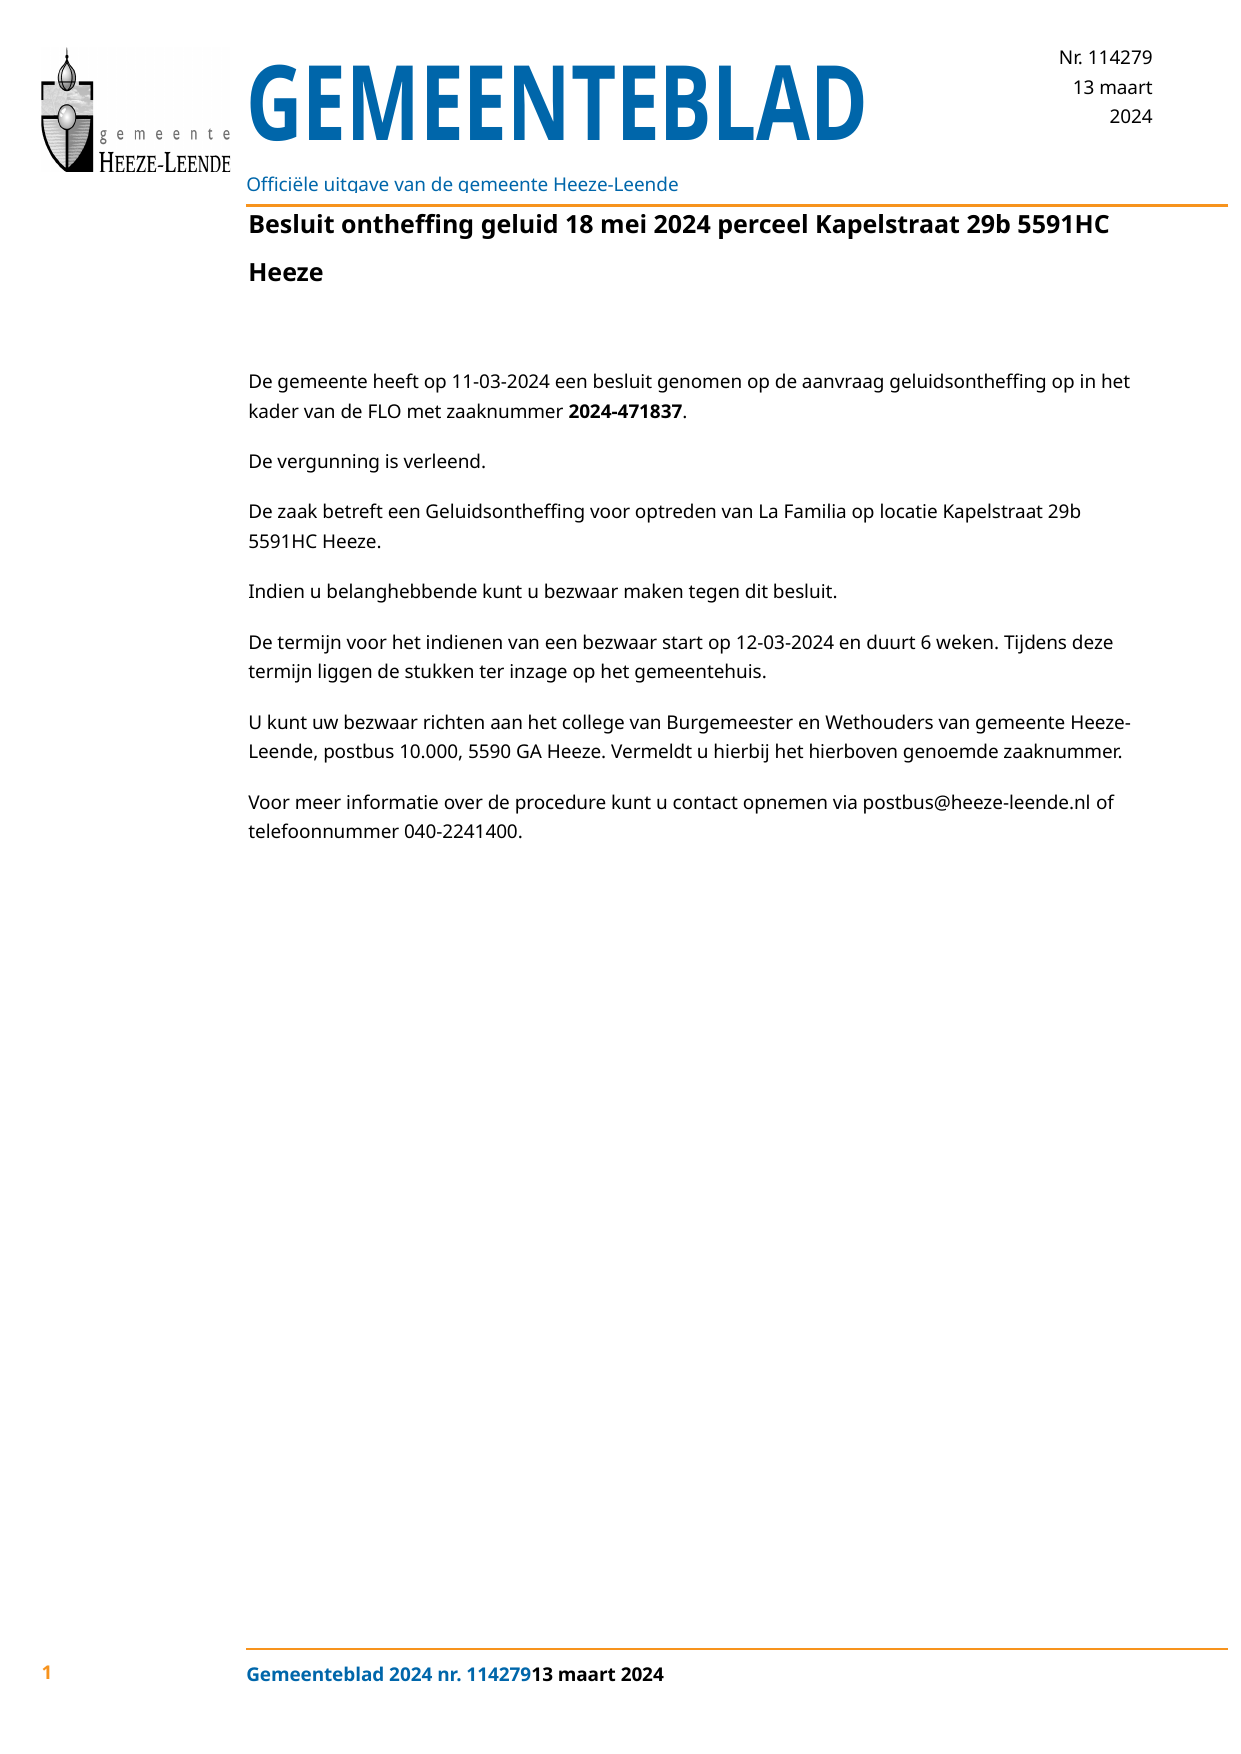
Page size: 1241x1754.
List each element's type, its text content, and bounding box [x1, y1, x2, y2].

text De termijn voor het indienen van een bezwaar start op 12-03-2024 en duurt 6 weken. Tijdens deze termijn liggen de stukken ter inzage op het gemeentehuis. [248, 629, 1152, 684]
text De zaak betreft een Geluidsontheffing voor optreden van La Familia op locatie Kapelstraat 29b 5591HC Heeze. [248, 499, 1152, 554]
text De vergunning is verleend. [248, 448, 1152, 474]
text Indien u belanghebbende kunt u bezwaar maken tegen dit besluit. [248, 579, 1152, 604]
picture [41, 47, 231, 172]
text U kunt uw bezwaar richten aan het college van Burgemeester en Wethouders van gemeente Heeze-Leende, postbus 10.000, 5590 GA Heeze. Vermeldt u hierbij het hierboven genoemde zaaknummer. [248, 709, 1152, 764]
text Voor meer informatie over de procedure kunt u contact opnemen via postbus@heeze-leende.nl of telefoonnummer 040-2241400. [248, 789, 1152, 844]
text Besluit ontheffing geluid 18 mei 2024 perceel Kapelstraat 29b 5591HC Heeze [248, 207, 1152, 288]
text De gemeente heeft op 11-03-2024 een besluit genomen op de aanvraag geluidsontheffing op in het kader van de FLO met zaaknummer 2024-471837. [248, 368, 1152, 424]
